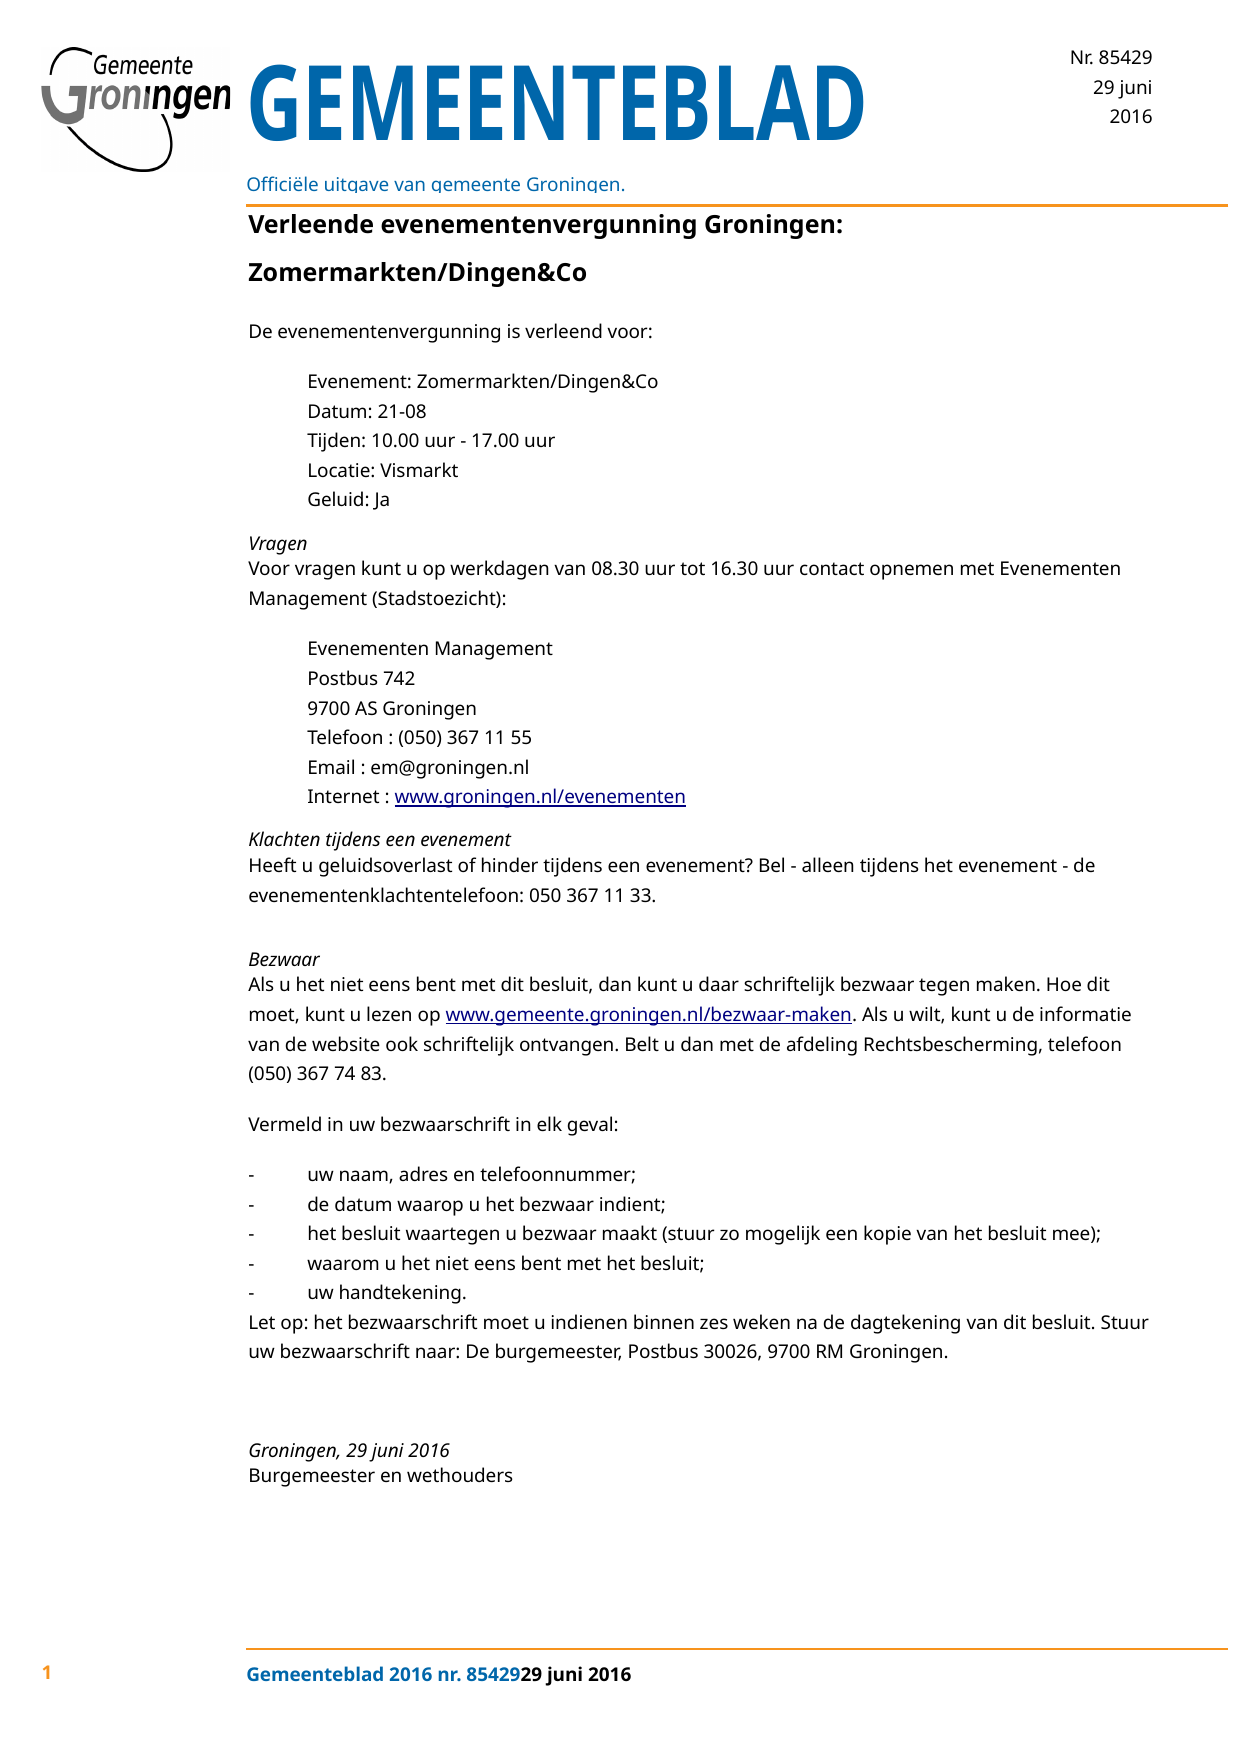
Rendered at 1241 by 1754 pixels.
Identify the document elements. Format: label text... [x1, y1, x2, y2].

text Groningen, 29 juni 2016 [248, 1437, 1152, 1463]
list Internet : www.groningen.nl/evenementen [248, 783, 1152, 809]
text Verleende evenementenvergunning Groningen: Zomermarkten/Dingen&Co [248, 207, 1152, 288]
list Locatie: Vismarkt [248, 457, 1152, 483]
text Heeft u geluidsoverlast of hinder tijdens een evenement? Bel - alleen tijdens het evenement - de evenementenklachtentelefoon: 050 367 11 33. [248, 852, 1152, 908]
text Klachten tijdens een evenement [248, 827, 1152, 852]
list Geluid: Ja [248, 487, 1152, 512]
list 9700 AS Groningen [248, 695, 1152, 720]
text Voor vragen kunt u op werkdagen van 08.30 uur tot 16.30 uur contact opnemen met Evenementen Management (Stadstoezicht): [248, 556, 1152, 611]
list Telefoon : (050) 367 11 55 [248, 724, 1152, 750]
list uw naam, adres en telefoonnummer; [248, 1161, 1152, 1187]
text Let op: het bezwaarschrift moet u indienen binnen zes weken na de dagtekening van dit besluit. Stuur uw bezwaarschrift naar: De burgemeester, Postbus 30026, 9700 RM Groningen. [248, 1309, 1152, 1364]
text De evenementenvergunning is verleend voor: [248, 318, 1152, 344]
list het besluit waartegen u bezwaar maakt (stuur zo mogelijk een kopie van het besluit mee); [248, 1220, 1152, 1246]
list Datum: 21-08 [248, 398, 1152, 424]
list Evenementen Management [248, 636, 1152, 661]
list de datum waarop u het bezwaar indient; [248, 1191, 1152, 1216]
text Vragen [248, 530, 1152, 556]
list uw handtekening. [248, 1279, 1152, 1305]
text Burgemeester en wethouders [248, 1463, 1152, 1488]
picture [41, 47, 231, 172]
text Bezwaar [248, 946, 1152, 972]
list Tijden: 10.00 uur - 17.00 uur [248, 427, 1152, 453]
text Vermeld in uw bezwaarschrift in elk geval: [248, 1111, 1152, 1136]
list waarom u het niet eens bent met het besluit; [248, 1250, 1152, 1276]
list Email : em@groningen.nl [248, 754, 1152, 779]
list Evenement: Zomermarkten/Dingen&Co [248, 368, 1152, 394]
text Als u het niet eens bent met dit besluit, dan kunt u daar schriftelijk bezwaar tegen maken. Hoe dit moet, kunt u lezen op www.gemeente.groningen.nl/bezwaar-maken. Als u wilt, kunt u de informatie van de website ook schriftelijk ontvangen. Belt u dan met de afdeling Rechtsbescherming, telefoon (050) 367 74 83. [248, 972, 1152, 1086]
list Postbus 742 [248, 665, 1152, 691]
